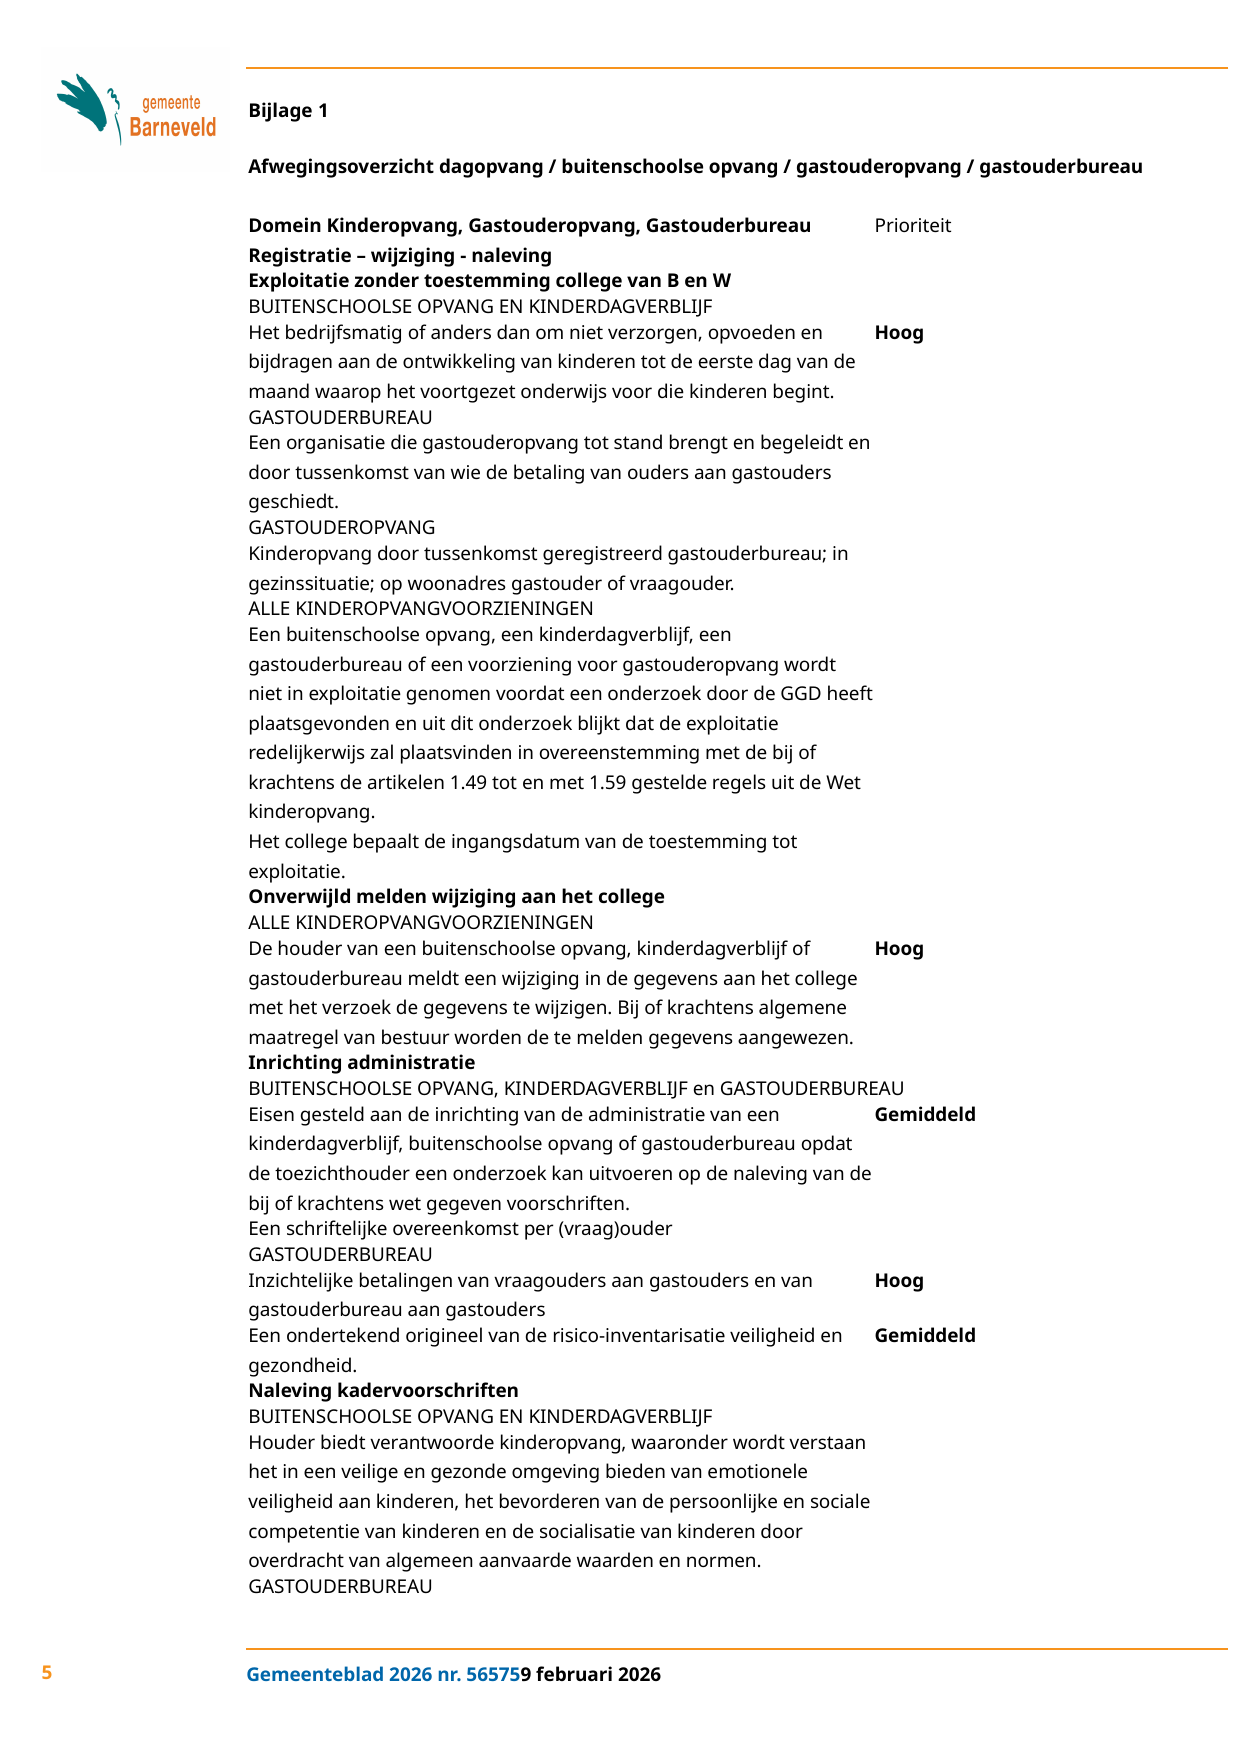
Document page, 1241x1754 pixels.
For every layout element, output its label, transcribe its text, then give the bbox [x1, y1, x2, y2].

table_cell Hoog [874, 1267, 1152, 1322]
table_cell GASTOUDERBUREAU [248, 1241, 1152, 1267]
table_cell Exploitatie zonder toestemming college van B en W [248, 268, 1152, 293]
table_cell Een schriftelijke overeenkomst per (vraag)ouder [248, 1216, 874, 1241]
table_cell BUITENSCHOOLSE OPVANG, KINDERDAGVERBLIJF en GASTOUDERBUREAU [248, 1075, 1152, 1101]
table_cell Hoog [874, 935, 1152, 1049]
table_cell Hoog [874, 319, 1152, 884]
table_cell Eisen gesteld aan de inrichting van de administratie van een kinderdagverblijf, buitenschoolse opvang of gastouderbureau opdat de toezichthouder een onderzoek kan uitvoeren op de naleving van de bij of krachtens wet gegeven voorschriften. [248, 1101, 874, 1216]
table_cell Houder biedt verantwoorde kinderopvang, waaronder wordt verstaan het in een veilige en gezonde omgeving bieden van emotionele veiligheid aan kinderen, het bevorderen van de persoonlijke en sociale competentie van kinderen en de socialisatie van kinderen door overdracht van algemeen aanvaarde waarden en normen. [248, 1429, 874, 1573]
table_cell GASTOUDERBUREAU [248, 404, 874, 429]
table_cell GASTOUDEROPVANG [248, 515, 874, 540]
table_cell Gemiddeld [874, 1101, 1152, 1241]
table_cell GASTOUDERBUREAU [248, 1573, 874, 1599]
table_cell BUITENSCHOOLSE OPVANG EN KINDERDAGVERBLIJF [248, 293, 1152, 319]
table_cell [874, 1429, 1152, 1599]
table_cell Een buitenschoolse opvang, een kinderdagverblijf, een gastouderbureau of een voorziening voor gastouderopvang wordt niet in exploitatie genomen voordat een onderzoek door de GGD heeft plaatsgevonden en uit dit onderzoek blijkt dat de exploitatie redelijkerwijs zal plaatsvinden in overeenstemming met de bij of krachtens de artikelen 1.49 tot en met 1.59 gestelde regels uit de Wet kinderopvang. Het college bepaalt de ingangsdatum van de toestemming tot exploitatie. [248, 621, 874, 884]
table_cell ALLE KINDEROPVANGVOORZIENINGEN [248, 909, 1152, 935]
table_cell BUITENSCHOOLSE OPVANG EN KINDERDAGVERBLIJF [248, 1403, 1152, 1429]
table_cell Naleving kadervoorschriften [248, 1378, 1152, 1403]
table_cell Gemiddeld [874, 1322, 1152, 1378]
table_cell Kinderopvang door tussenkomst geregistreerd gastouderbureau; in gezinssituatie; op woonadres gastouder of vraagouder. [248, 540, 874, 596]
table_cell Een ondertekend origineel van de risico-inventarisatie veiligheid en gezondheid. [248, 1322, 874, 1378]
table_header Domein Kinderopvang, Gastouderopvang, Gastouderbureau Registratie – wijziging - naleving [248, 212, 874, 267]
table_cell ALLE KINDEROPVANGVOORZIENINGEN [248, 596, 874, 621]
text Bijlage 1 [248, 95, 1152, 123]
table_cell De houder van een buitenschoolse opvang, kinderdagverblijf of gastouderbureau meldt een wijziging in de gegevens aan het college met het verzoek de gegevens te wijzigen. Bij of krachtens algemene maatregel van bestuur worden de te melden gegevens aangewezen. [248, 935, 874, 1049]
text Afwegingsoverzicht dagopvang / buitenschoolse opvang / gastouderopvang / gastouderbureau [248, 153, 1152, 179]
table_header Prioriteit [874, 212, 1152, 267]
table_cell Inzichtelijke betalingen van vraagouders aan gastouders en van gastouderbureau aan gastouders [248, 1267, 874, 1322]
table_cell Inrichting administratie [248, 1050, 1152, 1075]
picture [41, 47, 231, 172]
table_cell Onverwijld melden wijziging aan het college [248, 884, 1152, 909]
table_cell Het bedrijfsmatig of anders dan om niet verzorgen, opvoeden en bijdragen aan de ontwikkeling van kinderen tot de eerste dag van de maand waarop het voortgezet onderwijs voor die kinderen begint. [248, 319, 874, 404]
table_cell Een organisatie die gastouderopvang tot stand brengt en begeleidt en door tussenkomst van wie de betaling van ouders aan gastouders geschiedt. [248, 430, 874, 514]
